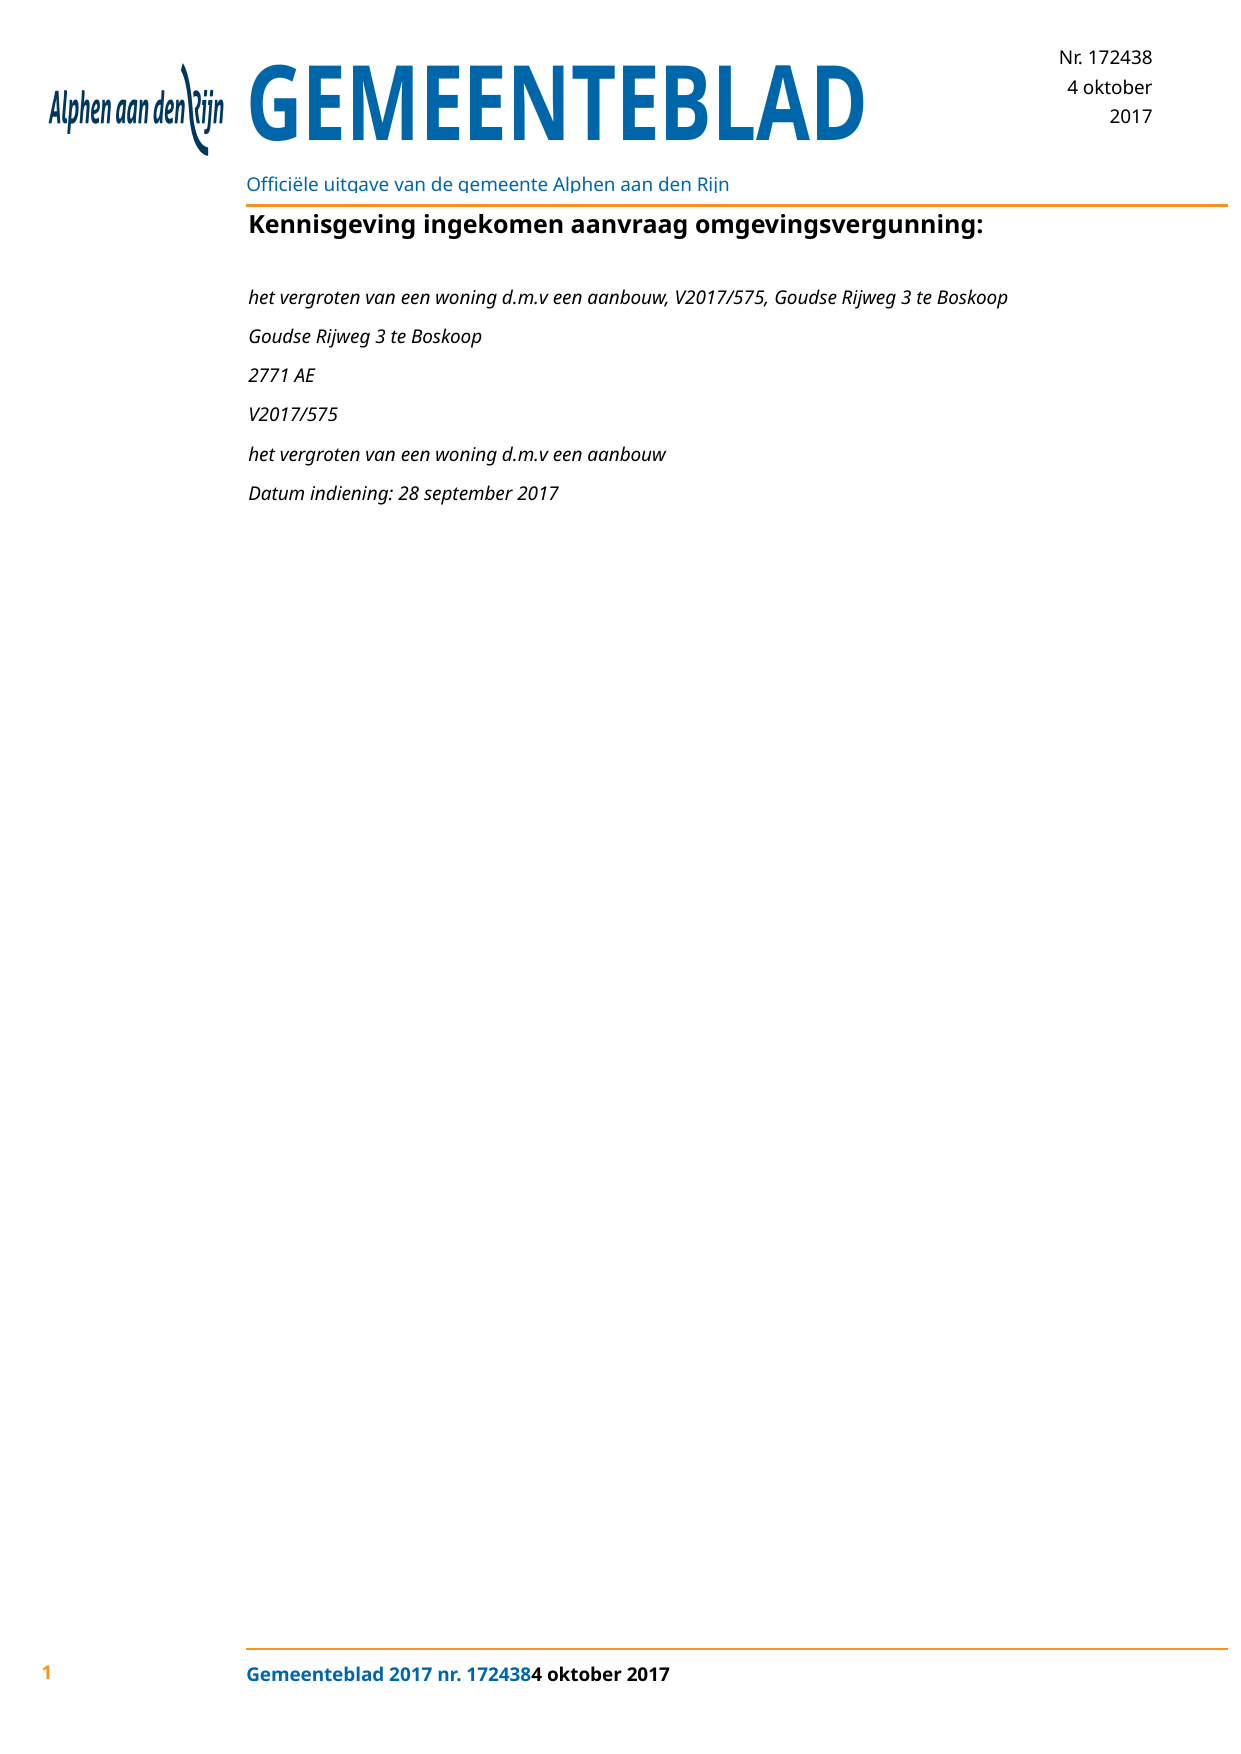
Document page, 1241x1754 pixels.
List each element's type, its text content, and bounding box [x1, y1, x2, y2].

text Kennisgeving ingekomen aanvraag omgevingsvergunning: [248, 207, 1152, 241]
picture [41, 47, 231, 172]
text Goudse Rijweg 3 te Boskoop [248, 323, 1152, 349]
text het vergroten van een woning d.m.v een aanbouw, V2017/575, Goudse Rijweg 3 te Boskoop [248, 284, 1152, 309]
text 2771 AE [248, 362, 1152, 388]
text V2017/575 [248, 402, 1152, 427]
text Datum indiening: 28 september 2017 [248, 480, 1152, 506]
text het vergroten van een woning d.m.v een aanbouw [248, 441, 1152, 467]
